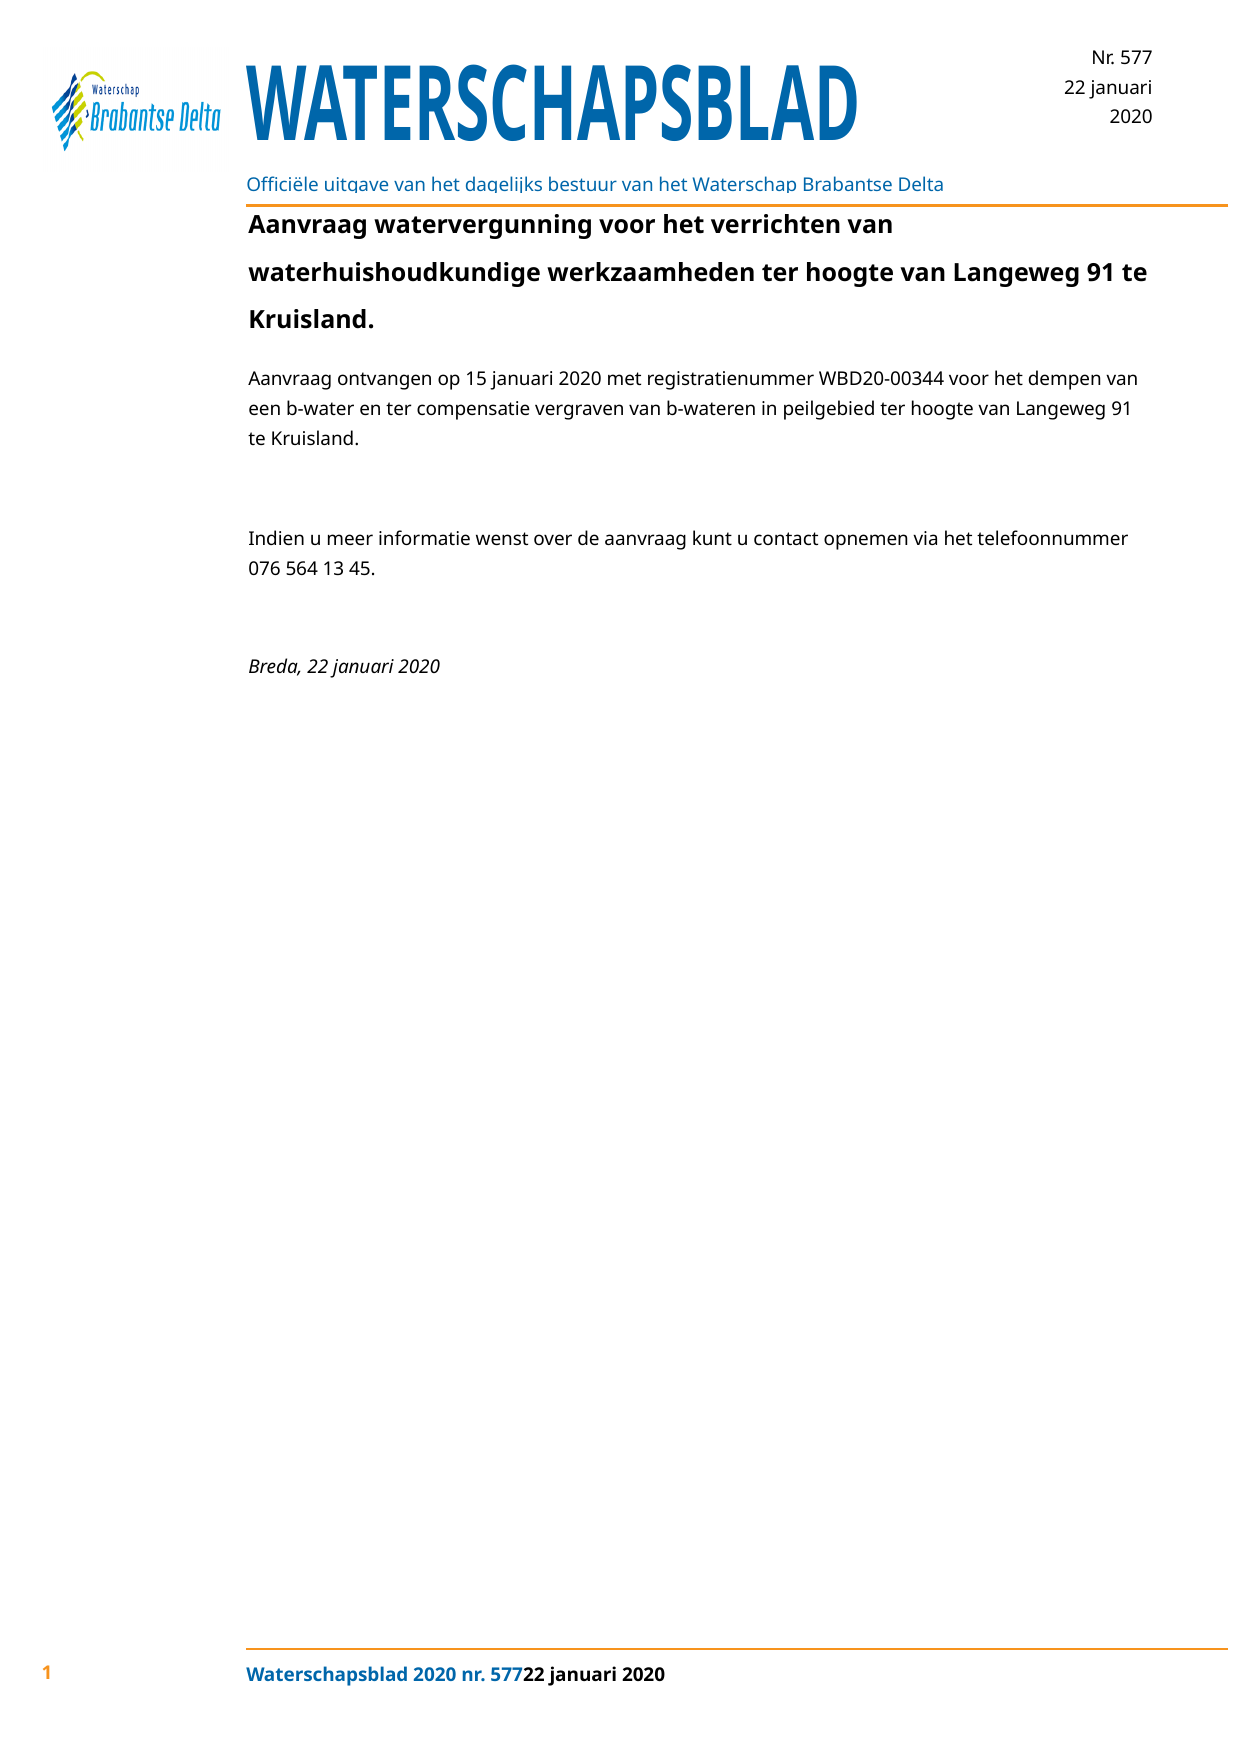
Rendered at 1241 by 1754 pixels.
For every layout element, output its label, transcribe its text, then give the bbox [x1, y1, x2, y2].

text Indien u meer informatie wenst over de aanvraag kunt u contact opnemen via het telefoonnummer 076 564 13 45. [248, 526, 1152, 581]
text Aanvraag ontvangen op 15 januari 2020 met registratienummer WBD20-00344 voor het dempen van een b-water en ter compensatie vergraven van b-wateren in peilgebied ter hoogte van Langeweg 91 te Kruisland. [248, 366, 1152, 450]
text Breda, 22 januari 2020 [248, 653, 1152, 679]
text Aanvraag watervergunning voor het verrichten van waterhuishoudkundige werkzaamheden ter hoogte van Langeweg 91 te Kruisland. [248, 207, 1152, 336]
picture [41, 47, 231, 172]
